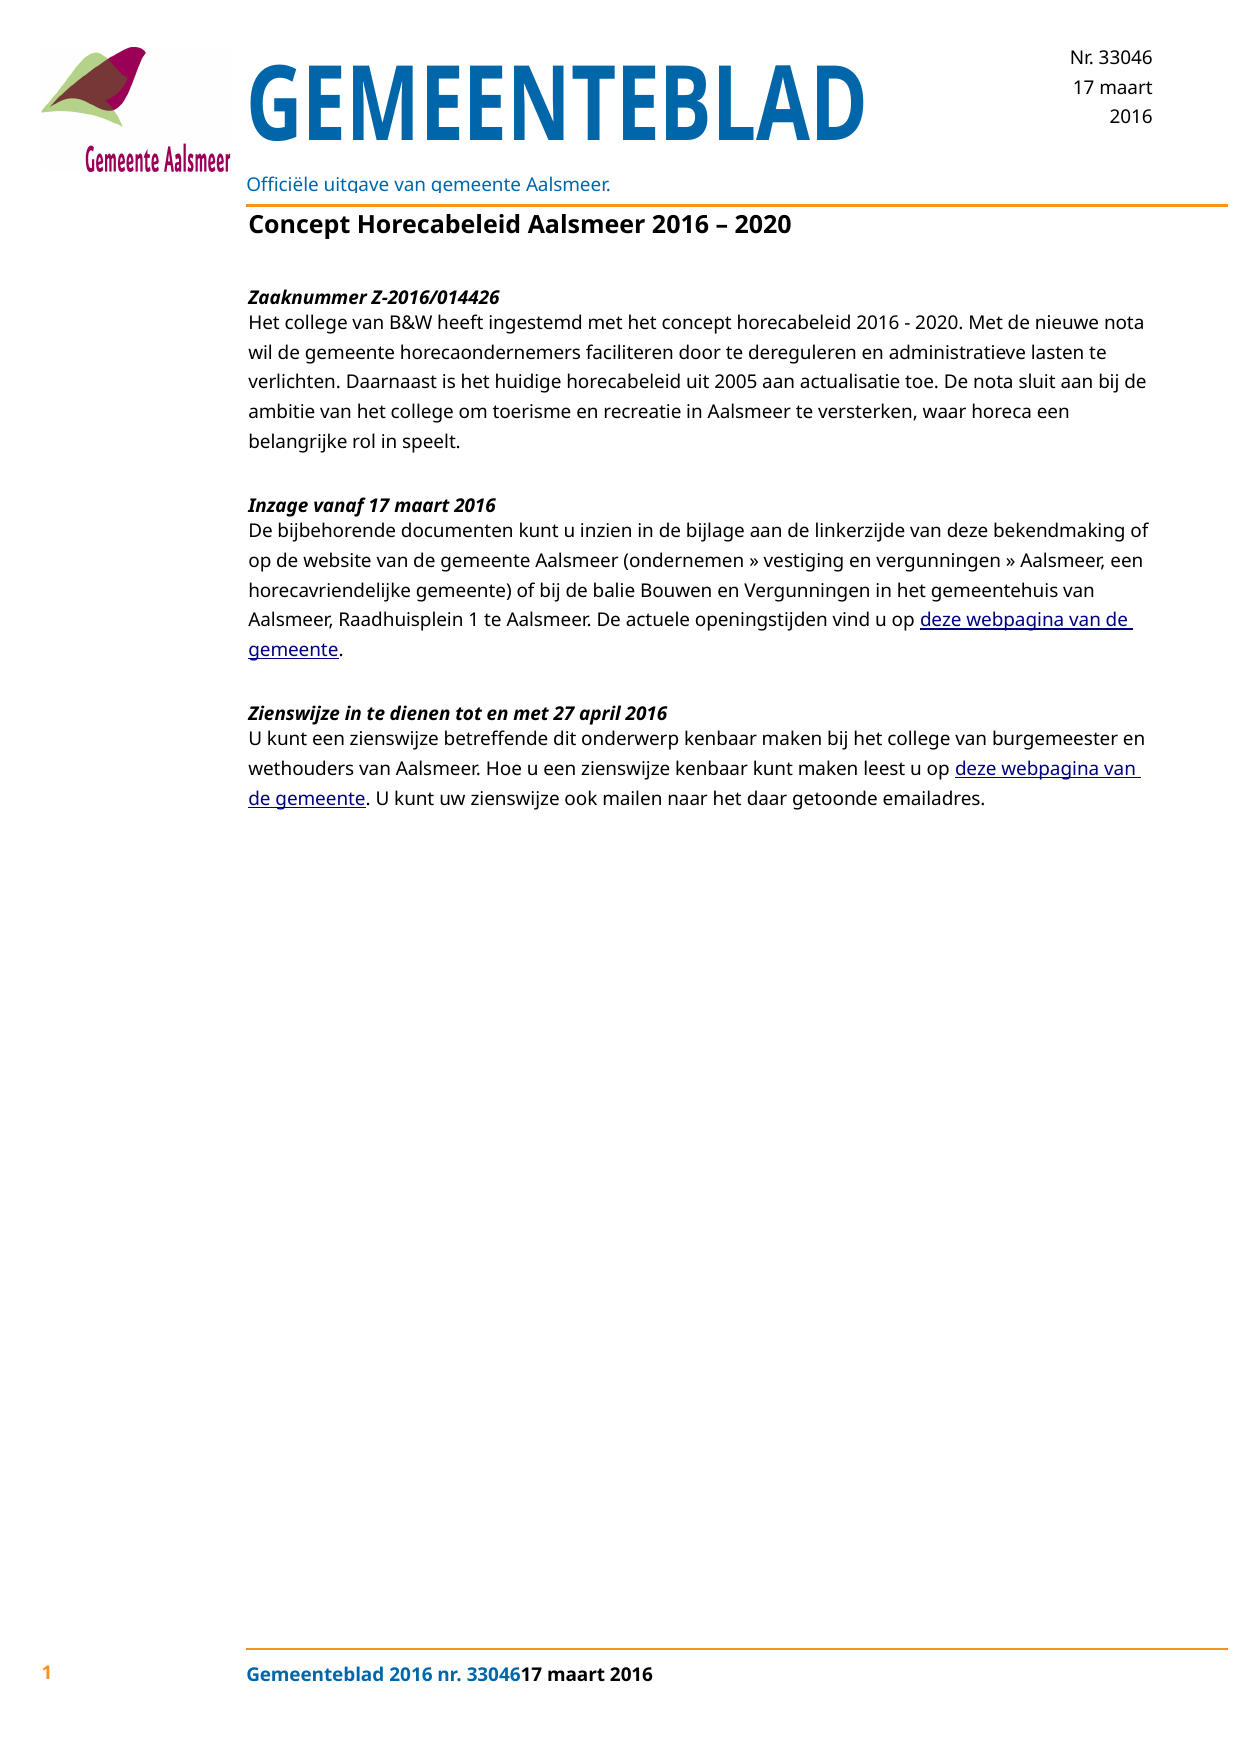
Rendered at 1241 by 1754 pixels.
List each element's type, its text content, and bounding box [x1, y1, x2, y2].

text Inzage vanaf 17 maart 2016 [248, 492, 1152, 518]
text De bijbehorende documenten kunt u inzien in de bijlage aan de linkerzijde van deze bekendmaking of op de website van de gemeente Aalsmeer (ondernemen » vestiging en vergunningen » Aalsmeer, een horecavriendelijke gemeente) of bij de balie Bouwen en Vergunningen in het gemeentehuis van Aalsmeer, Raadhuisplein 1 te Aalsmeer. De actuele openingstijden vind u op deze webpagina van de gemeente. [248, 518, 1152, 662]
text Zaaknummer Z-2016/014426 [248, 284, 1152, 309]
text U kunt een zienswijze betreffende dit onderwerp kenbaar maken bij het college van burgemeester en wethouders van Aalsmeer. Hoe u een zienswijze kenbaar kunt maken leest u op deze webpagina van de gemeente. U kunt uw zienswijze ook mailen naar het daar getoonde emailadres. [248, 726, 1152, 811]
text Het college van B&W heeft ingestemd met het concept horecabeleid 2016 - 2020. Met de nieuwe nota wil de gemeente horecaondernemers faciliteren door te dereguleren en administratieve lasten te verlichten. Daarnaast is het huidige horecabeleid uit 2005 aan actualisatie toe. De nota sluit aan bij de ambitie van het college om toerisme en recreatie in Aalsmeer te versterken, waar horeca een belangrijke rol in speelt. [248, 309, 1152, 454]
text Zienswijze in te dienen tot en met 27 april 2016 [248, 700, 1152, 726]
text Concept Horecabeleid Aalsmeer 2016 – 2020 [248, 207, 1152, 241]
picture [41, 47, 231, 172]
